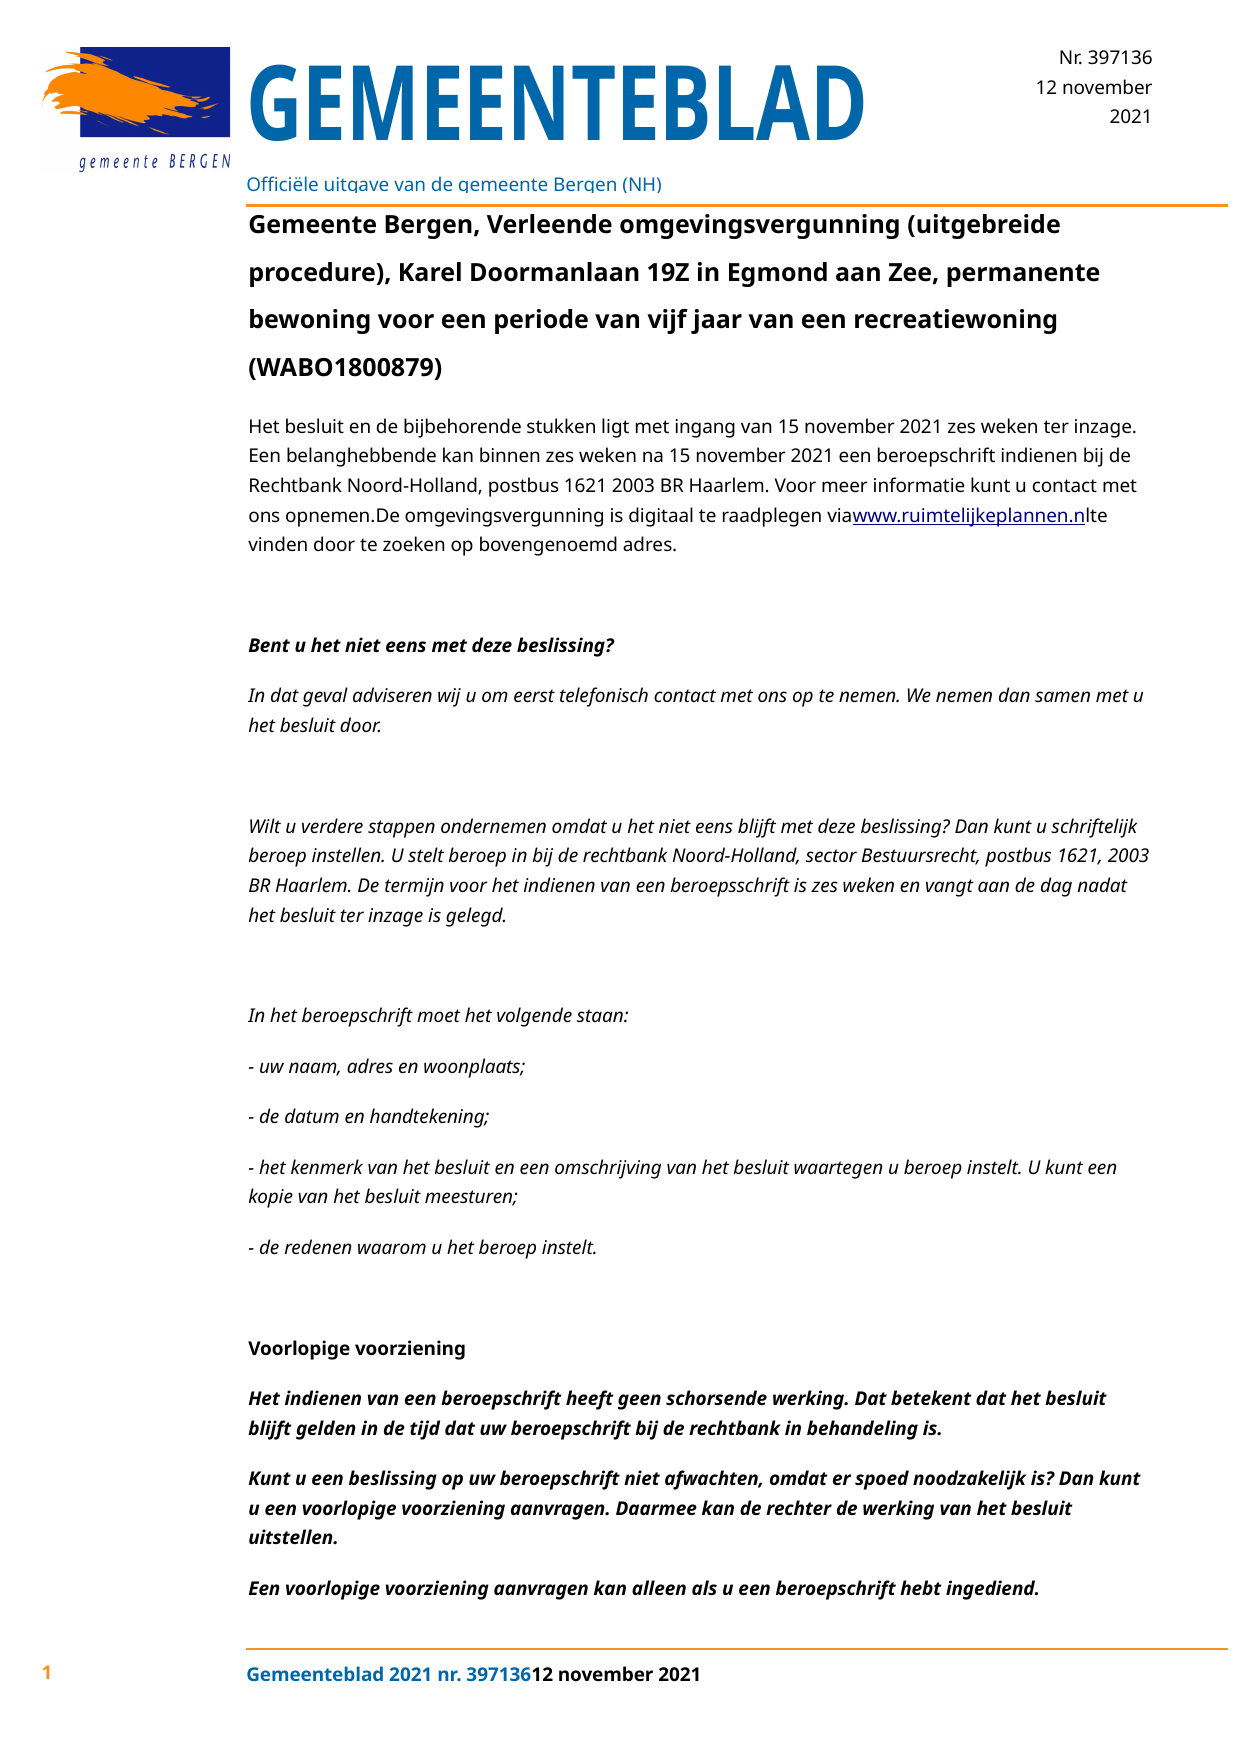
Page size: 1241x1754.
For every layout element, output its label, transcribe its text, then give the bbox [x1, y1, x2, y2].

text Het indienen van een beroepschrift heeft geen schorsende werking. Dat betekent dat het besluit blijft gelden in de tijd dat uw beroepschrift bij de rechtbank in behandeling is. [248, 1385, 1152, 1441]
text - uw naam, adres en woonplaats; [248, 1053, 1152, 1079]
text Een voorlopige voorziening aanvragen kan alleen als u een beroepschrift hebt ingediend. [248, 1575, 1152, 1601]
text Bent u het niet eens met deze beslissing? [248, 632, 1152, 658]
text Wilt u verdere stappen ondernemen omdat u het niet eens blijft met deze beslissing? Dan kunt u schriftelijk beroep instellen. U stelt beroep in bij de rechtbank Noord-Holland, sector Bestuursrecht, postbus 1621, 2003 BR Haarlem. De termijn voor het indienen van een beroepsschrift is zes weken en vangt aan de dag nadat het besluit ter inzage is gelegd. [248, 813, 1152, 928]
text Kunt u een beslissing op uw beroepschrift niet afwachten, omdat er spoed noodzakelijk is? Dan kunt u een voorlopige voorziening aanvragen. Daarmee kan de rechter de werking van het besluit uitstellen. [248, 1465, 1152, 1550]
text In het beroepschrift moet het volgende staan: [248, 1003, 1152, 1028]
text In dat geval adviseren wij u om eerst telefonisch contact met ons op te nemen. We nemen dan samen met u het besluit door. [248, 683, 1152, 738]
text Voorlopige voorziening [248, 1335, 1152, 1361]
text - de redenen waarom u het beroep instelt. [248, 1234, 1152, 1260]
text Gemeente Bergen, Verleende omgevingsvergunning (uitgebreide procedure), Karel Doormanlaan 19Z in Egmond aan Zee, permanente bewoning voor een periode van vijf jaar van een recreatiewoning (WABO1800879) [248, 207, 1152, 384]
text - het kenmerk van het besluit en een omschrijving van het besluit waartegen u beroep instelt. U kunt een kopie van het besluit meesturen; [248, 1154, 1152, 1209]
text - de datum en handtekening; [248, 1103, 1152, 1129]
picture [41, 47, 231, 172]
text Het besluit en de bijbehorende stukken ligt met ingang van 15 november 2021 zes weken ter inzage. Een belanghebbende kan binnen zes weken na 15 november 2021 een beroepschrift indienen bij de Rechtbank Noord-Holland, postbus 1621 2003 BR Haarlem. Voor meer informatie kunt u contact met ons opnemen.De omgevingsvergunning is digitaal te raadplegen viawww.ruimtelijkeplannen.nlte vinden door te zoeken op bovengenoemd adres. [248, 413, 1152, 557]
